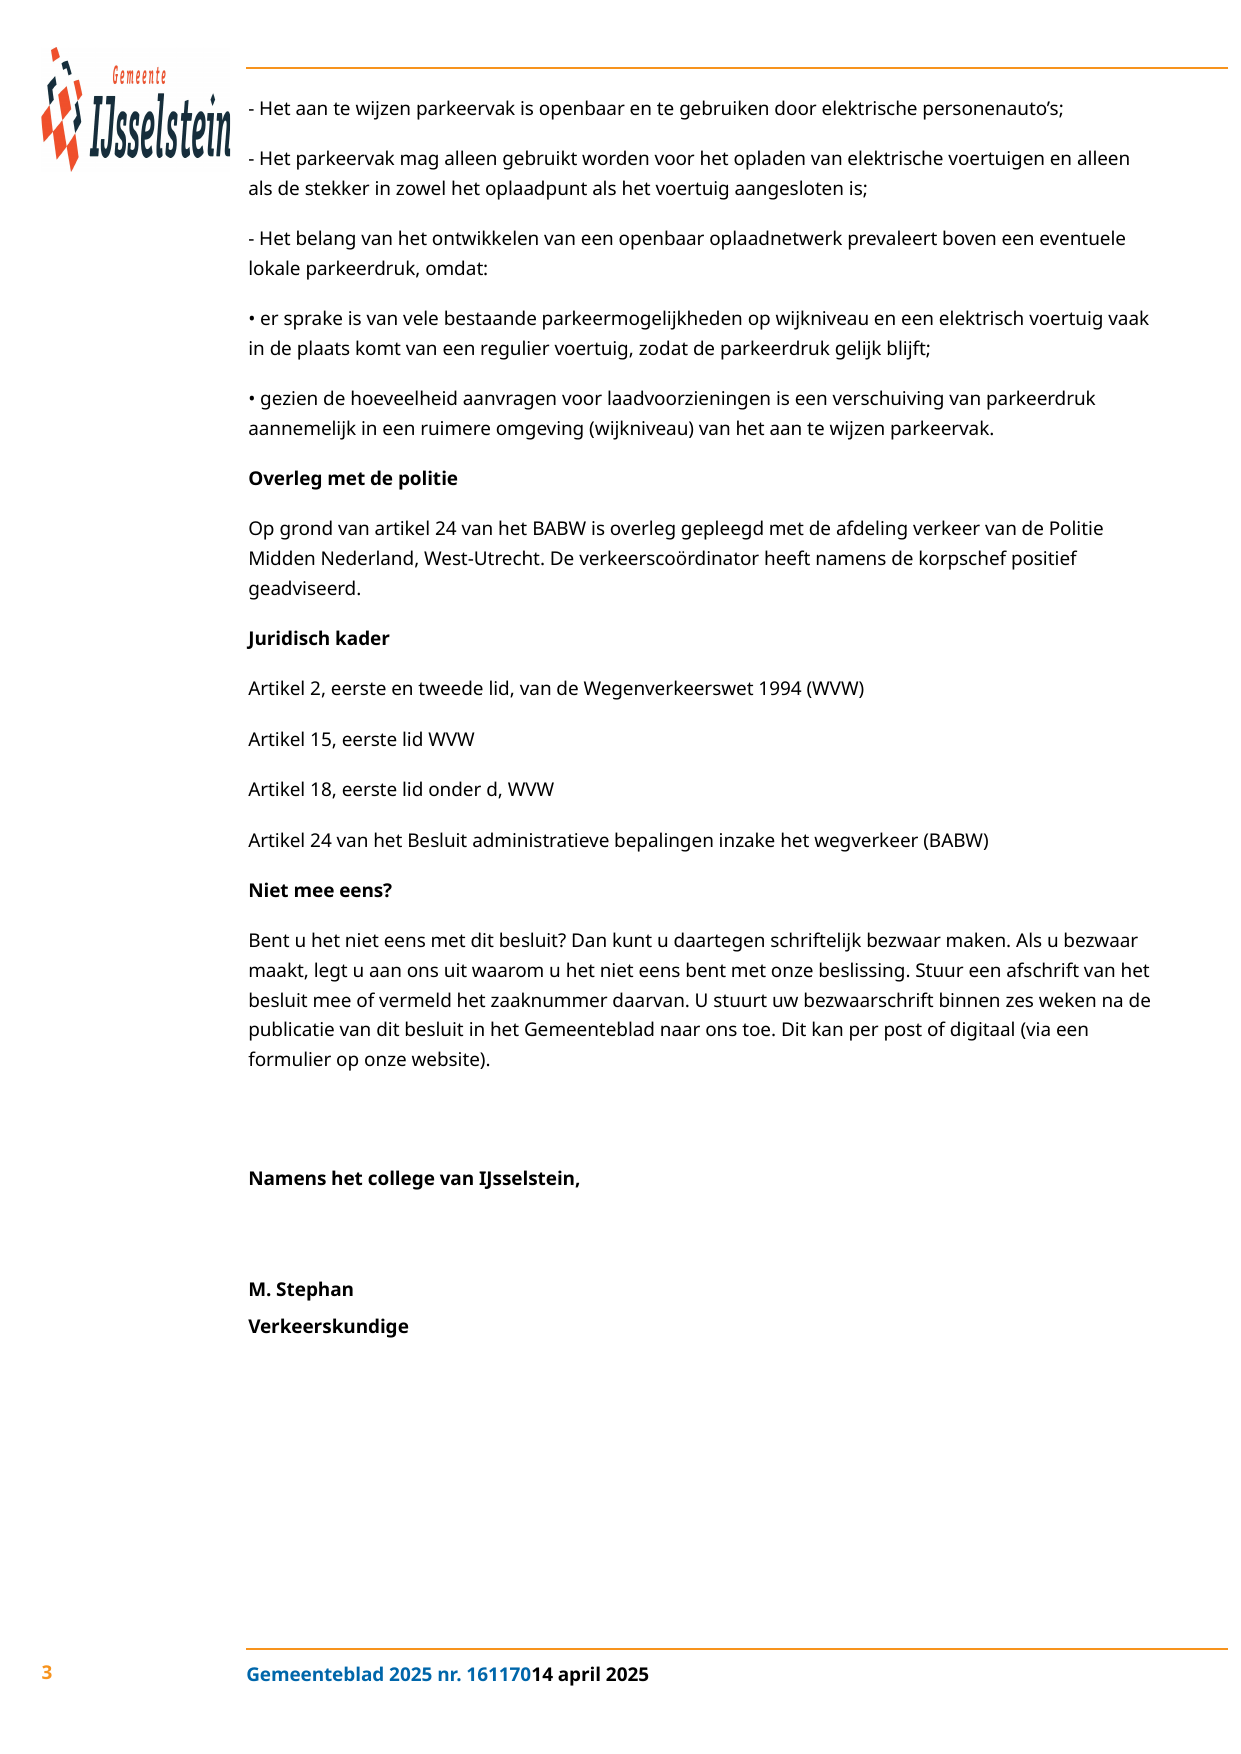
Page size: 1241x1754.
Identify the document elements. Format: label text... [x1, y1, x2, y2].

text Verkeerskundige [248, 1318, 1152, 1337]
text M. Stephan [248, 1281, 1152, 1300]
text - Het belang van het ontwikkelen van een openbaar oplaadnetwerk prevaleert boven een eventuele lokale parkeerdruk, omdat: [248, 225, 1152, 281]
text Namens het college van IJsselstein, [248, 1170, 1152, 1189]
text • gezien de hoeveelheid aanvragen voor laadvoorzieningen is een verschuiving van parkeerdruk aannemelijk in een ruimere omgeving (wijkniveau) van het aan te wijzen parkeervak. [248, 385, 1152, 441]
text • er sprake is van vele bestaande parkeermogelijkheden op wijkniveau en een elektrisch voertuig vaak in de plaats komt van een regulier voertuig, zodat de parkeerdruk gelijk blijft; [248, 305, 1152, 361]
text Artikel 2, eerste en tweede lid, van de Wegenverkeerswet 1994 (WVW) [248, 676, 1152, 701]
text Overleg met de politie [248, 465, 1152, 491]
text Artikel 24 van het Besluit administratieve bepalingen inzake het wegverkeer (BABW) [248, 827, 1152, 853]
picture [41, 47, 231, 172]
text Niet mee eens? [248, 877, 1152, 903]
text Bent u het niet eens met dit besluit? Dan kunt u daartegen schriftelijk bezwaar maken. Als u bezwaar maakt, legt u aan ons uit waarom u het niet eens bent met onze beslissing. Stuur een afschrift van het besluit mee of vermeld het zaaknummer daarvan. U stuurt uw bezwaarschrift binnen zes weken na de publicatie van dit besluit in het Gemeenteblad naar ons toe. Dit kan per post of digitaal (via een formulier op onze website). [248, 928, 1152, 1072]
text Artikel 18, eerste lid onder d, WVW [248, 776, 1152, 802]
text Artikel 15, eerste lid WVW [248, 726, 1152, 752]
text - Het aan te wijzen parkeervak is openbaar en te gebruiken door elektrische personenauto’s; [248, 95, 1152, 121]
text Op grond van artikel 24 van het BABW is overleg gepleegd met de afdeling verkeer van de Politie Midden Nederland, West-Utrecht. De verkeerscoördinator heeft namens de korpschef positief geadviseerd. [248, 516, 1152, 601]
text Juridisch kader [248, 625, 1152, 651]
text - Het parkeervak mag alleen gebruikt worden voor het opladen van elektrische voertuigen en alleen als de stekker in zowel het oplaadpunt als het voertuig aangesloten is; [248, 145, 1152, 201]
